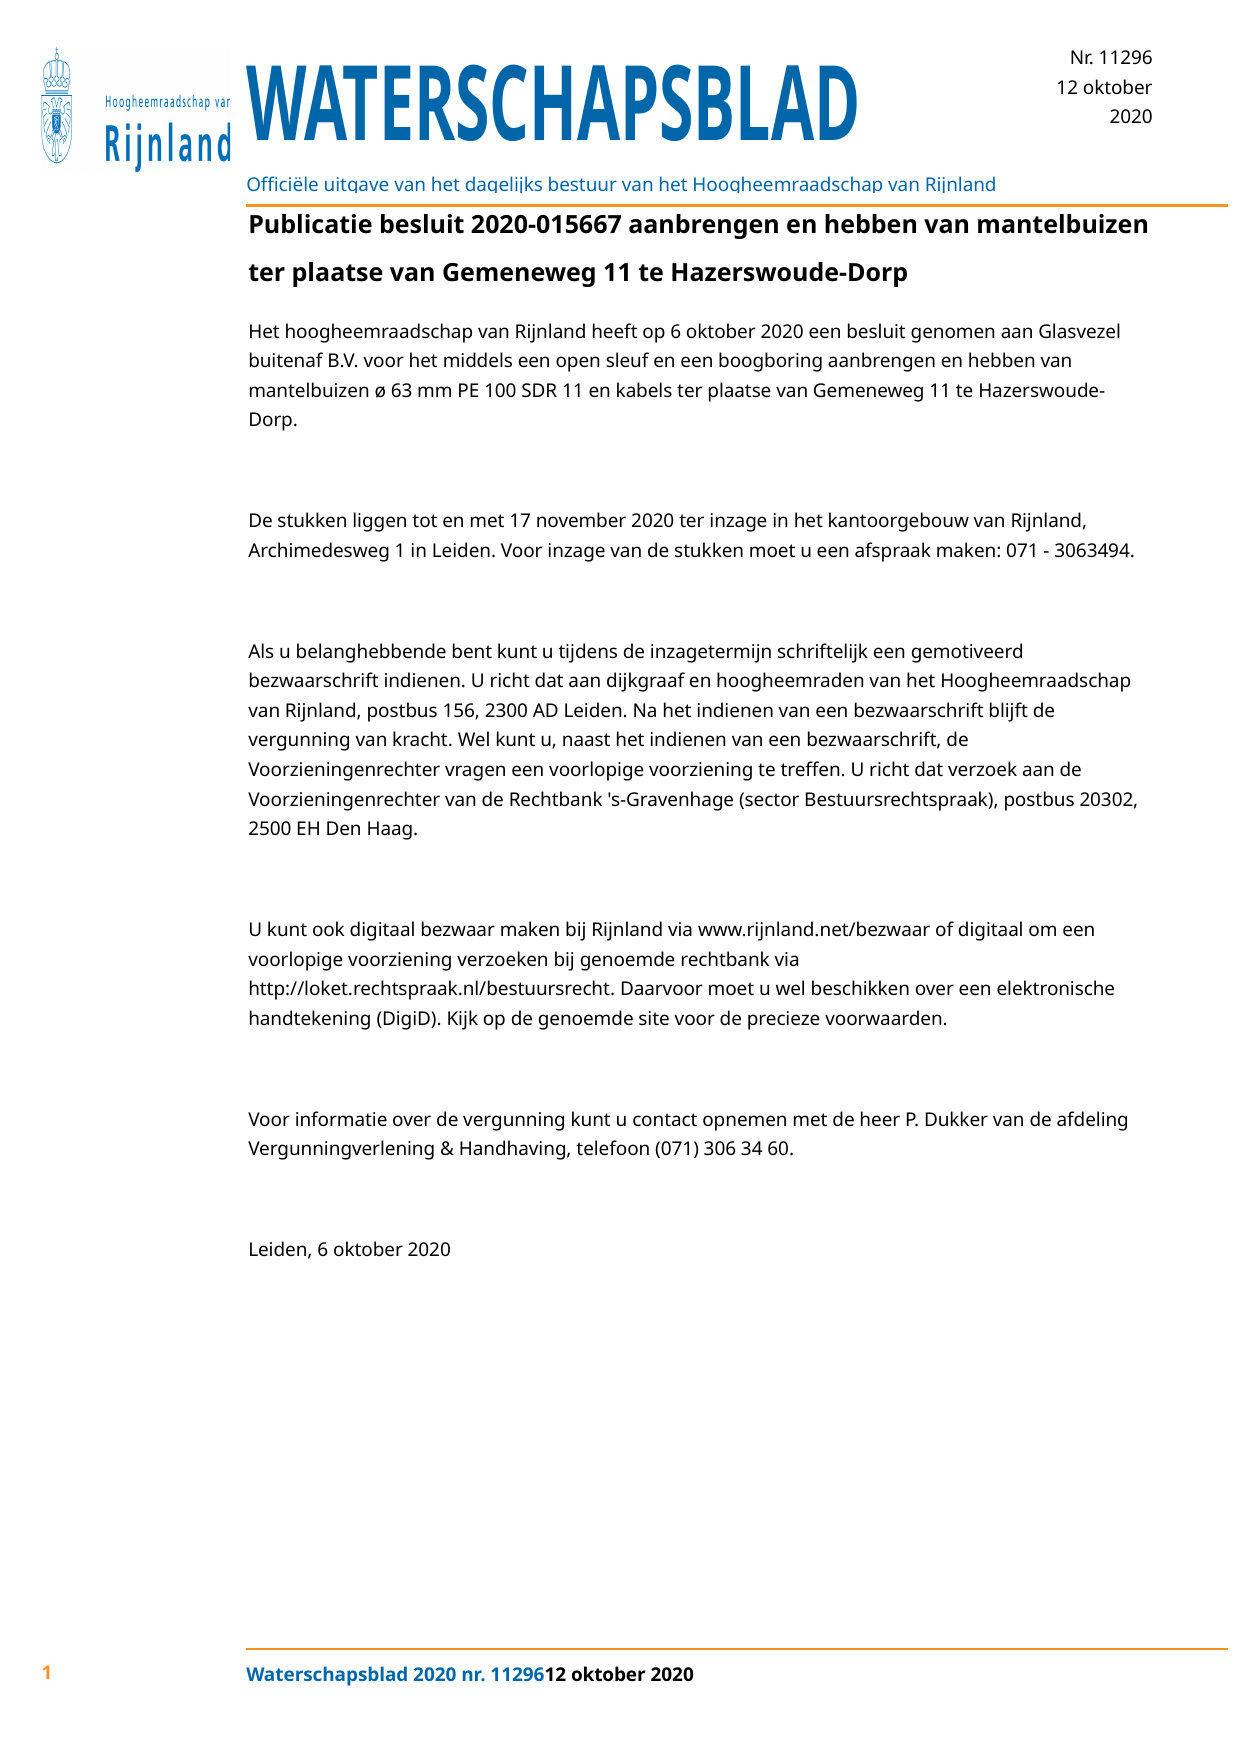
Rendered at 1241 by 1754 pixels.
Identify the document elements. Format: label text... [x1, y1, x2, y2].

text Als u belanghebbende bent kunt u tijdens de inzagetermijn schriftelijk een gemotiveerd bezwaarschrift indienen. U richt dat aan dijkgraaf en hoogheemraden van het Hoogheemraadschap van Rijnland, postbus 156, 2300 AD Leiden. Na het indienen van een bezwaarschrift blijft de vergunning van kracht. Wel kunt u, naast het indienen van een bezwaarschrift, de Voorzieningenrechter vragen een voorlopige voorziening te treffen. U richt dat verzoek aan de Voorzieningenrechter van de Rechtbank 's-Gravenhage (sector Bestuursrechtspraak), postbus 20302, 2500 EH Den Haag. [248, 638, 1152, 841]
text Publicatie besluit 2020-015667 aanbrengen en hebben van mantelbuizen ter plaatse van Gemeneweg 11 te Hazerswoude-Dorp [248, 207, 1152, 288]
picture [41, 47, 231, 172]
text U kunt ook digitaal bezwaar maken bij Rijnland via www.rijnland.net/bezwaar of digitaal om een voorlopige voorziening verzoeken bij genoemde rechtbank via http://loket.rechtspraak.nl/bestuursrecht. Daarvoor moet u wel beschikken over een elektronische handtekening (DigiD). Kijk op de genoemde site voor de precieze voorwaarden. [248, 916, 1152, 1031]
text Leiden, 6 oktober 2020 [248, 1236, 1152, 1262]
text Voor informatie over de vergunning kunt u contact opnemen met de heer P. Dukker van de afdeling Vergunningverlening & Handhaving, telefoon (071) 306 34 60. [248, 1106, 1152, 1161]
text De stukken liggen tot en met 17 november 2020 ter inzage in het kantoorgebouw van Rijnland, Archimedesweg 1 in Leiden. Voor inzage van de stukken moet u een afspraak maken: 071 - 3063494. [248, 507, 1152, 563]
text Het hoogheemraadschap van Rijnland heeft op 6 oktober 2020 een besluit genomen aan Glasvezel buitenaf B.V. voor het middels een open sleuf en een boogboring aanbrengen en hebben van mantelbuizen ø 63 mm PE 100 SDR 11 en kabels ter plaatse van Gemeneweg 11 te Hazerswoude-Dorp. [248, 318, 1152, 432]
